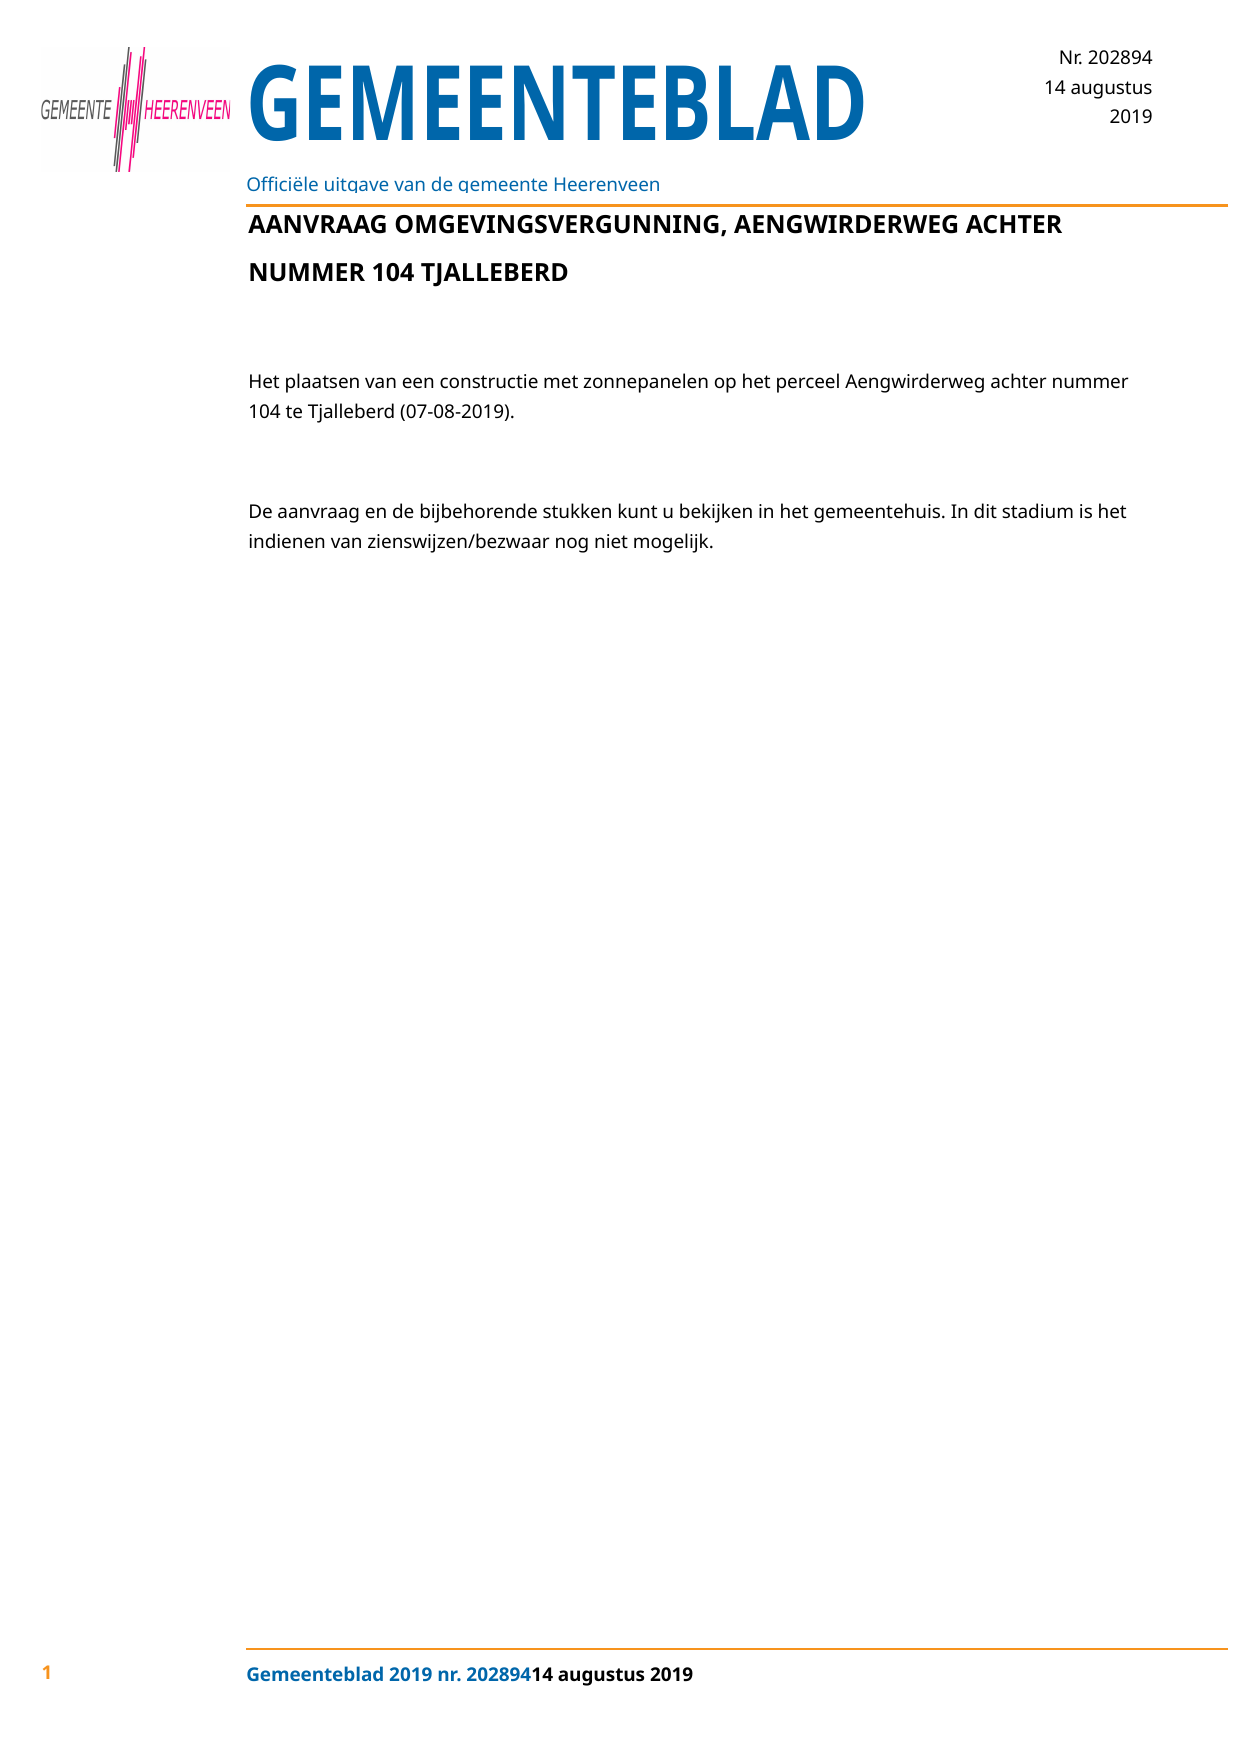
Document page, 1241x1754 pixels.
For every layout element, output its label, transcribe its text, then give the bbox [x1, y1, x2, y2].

text Het plaatsen van een constructie met zonnepanelen op het perceel Aengwirderweg achter nummer 104 te Tjalleberd (07-08-2019). [248, 368, 1152, 424]
text AANVRAAG OMGEVINGSVERGUNNING, AENGWIRDERWEG ACHTER NUMMER 104 TJALLEBERD [248, 207, 1152, 288]
text De aanvraag en de bijbehorende stukken kunt u bekijken in het gemeentehuis. In dit stadium is het indienen van zienswijzen/bezwaar nog niet mogelijk. [248, 499, 1152, 554]
picture [41, 47, 231, 172]
